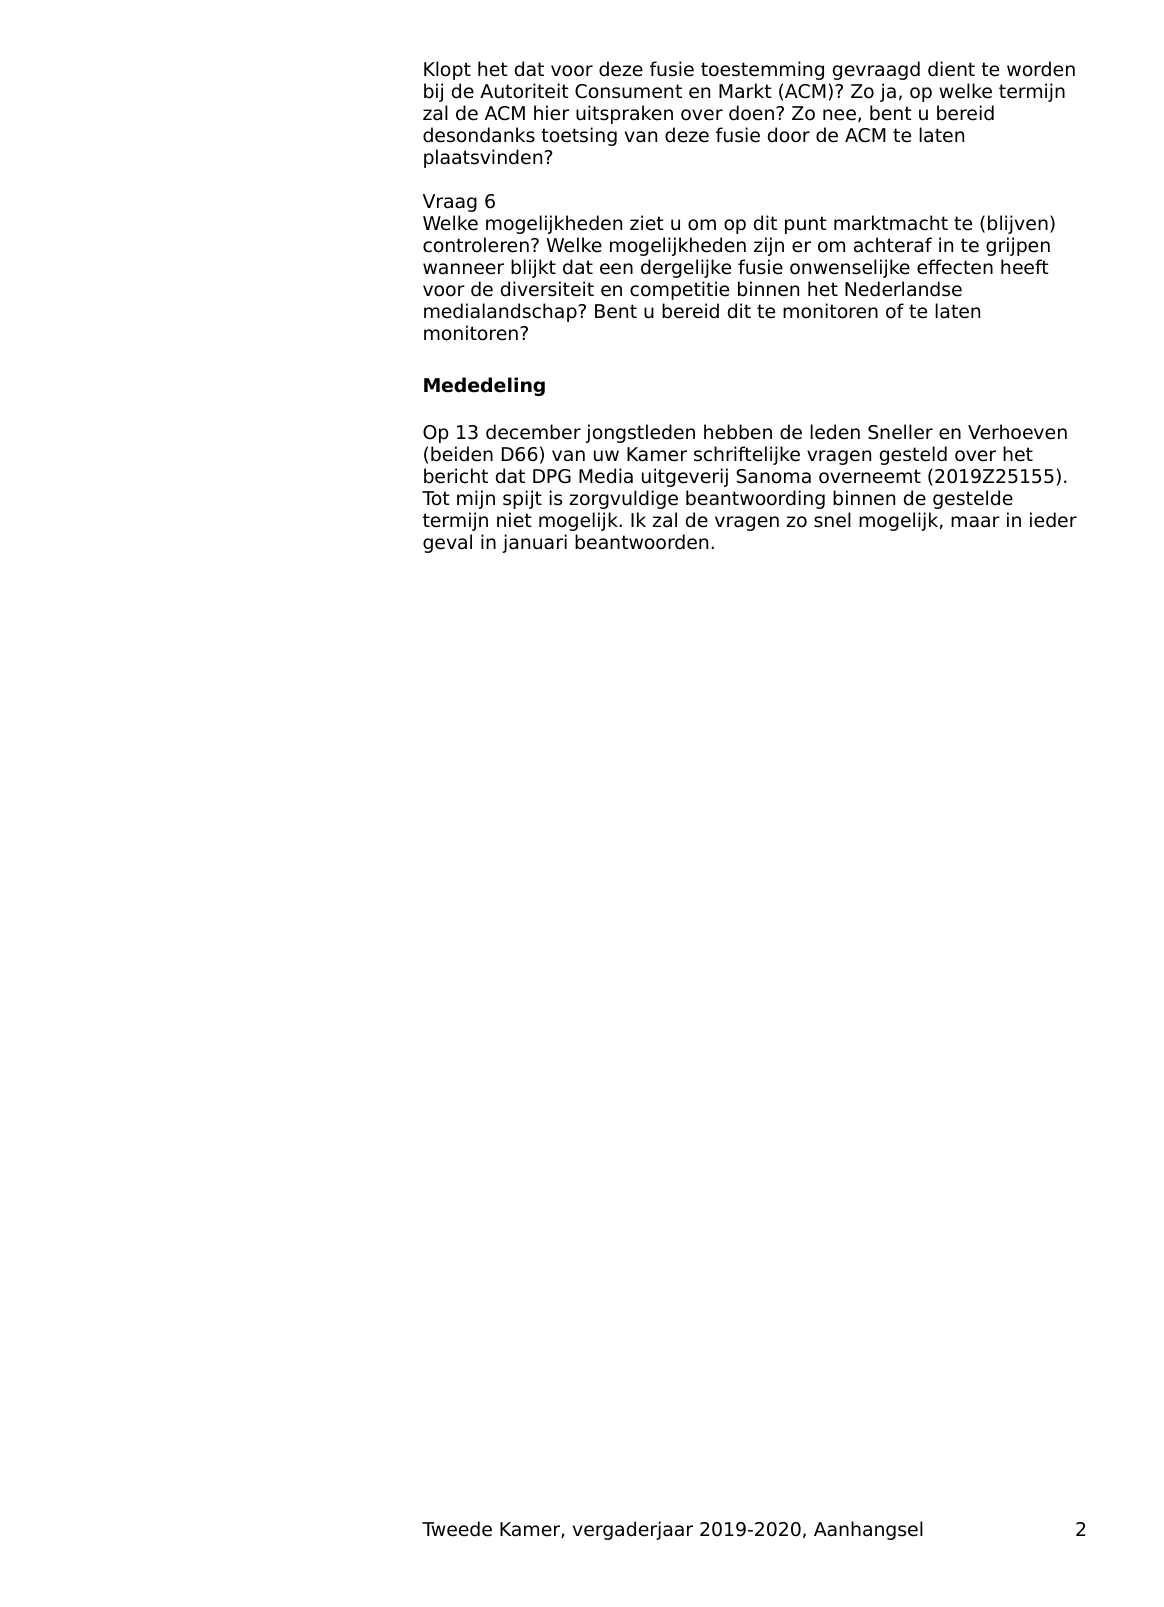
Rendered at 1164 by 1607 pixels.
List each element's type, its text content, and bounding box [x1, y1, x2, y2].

text Vraag 6 [422, 191, 1087, 213]
subtitle Mededeling [422, 375, 1087, 397]
text Tot mijn spijt is zorgvuldige beantwoording binnen de gestelde termijn niet mogelijk. Ik zal de vragen zo snel mogelijk, maar in ieder geval in januari beantwoorden. [422, 488, 1087, 554]
text Klopt het dat voor deze fusie toestemming gevraagd dient te worden bij de Autoriteit Consument en Markt (ACM)? Zo ja, op welke termijn zal de ACM hier uitspraken over doen? Zo nee, bent u bereid desondanks toetsing van deze fusie door de ACM te laten plaatsvinden? [422, 59, 1087, 169]
text Op 13 december jongstleden hebben de leden Sneller en Verhoeven (beiden D66) van uw Kamer schriftelijke vragen gesteld over het bericht dat DPG Media uitgeverij Sanoma overneemt (2019Z25155). [422, 422, 1087, 488]
text Welke mogelijkheden ziet u om op dit punt marktmacht te (blijven) controleren? Welke mogelijkheden zijn er om achteraf in te grijpen wanneer blijkt dat een dergelijke fusie onwenselijke effecten heeft voor de diversiteit en competitie binnen het Nederlandse medialandschap? Bent u bereid dit te monitoren of te laten monitoren? [422, 213, 1087, 345]
